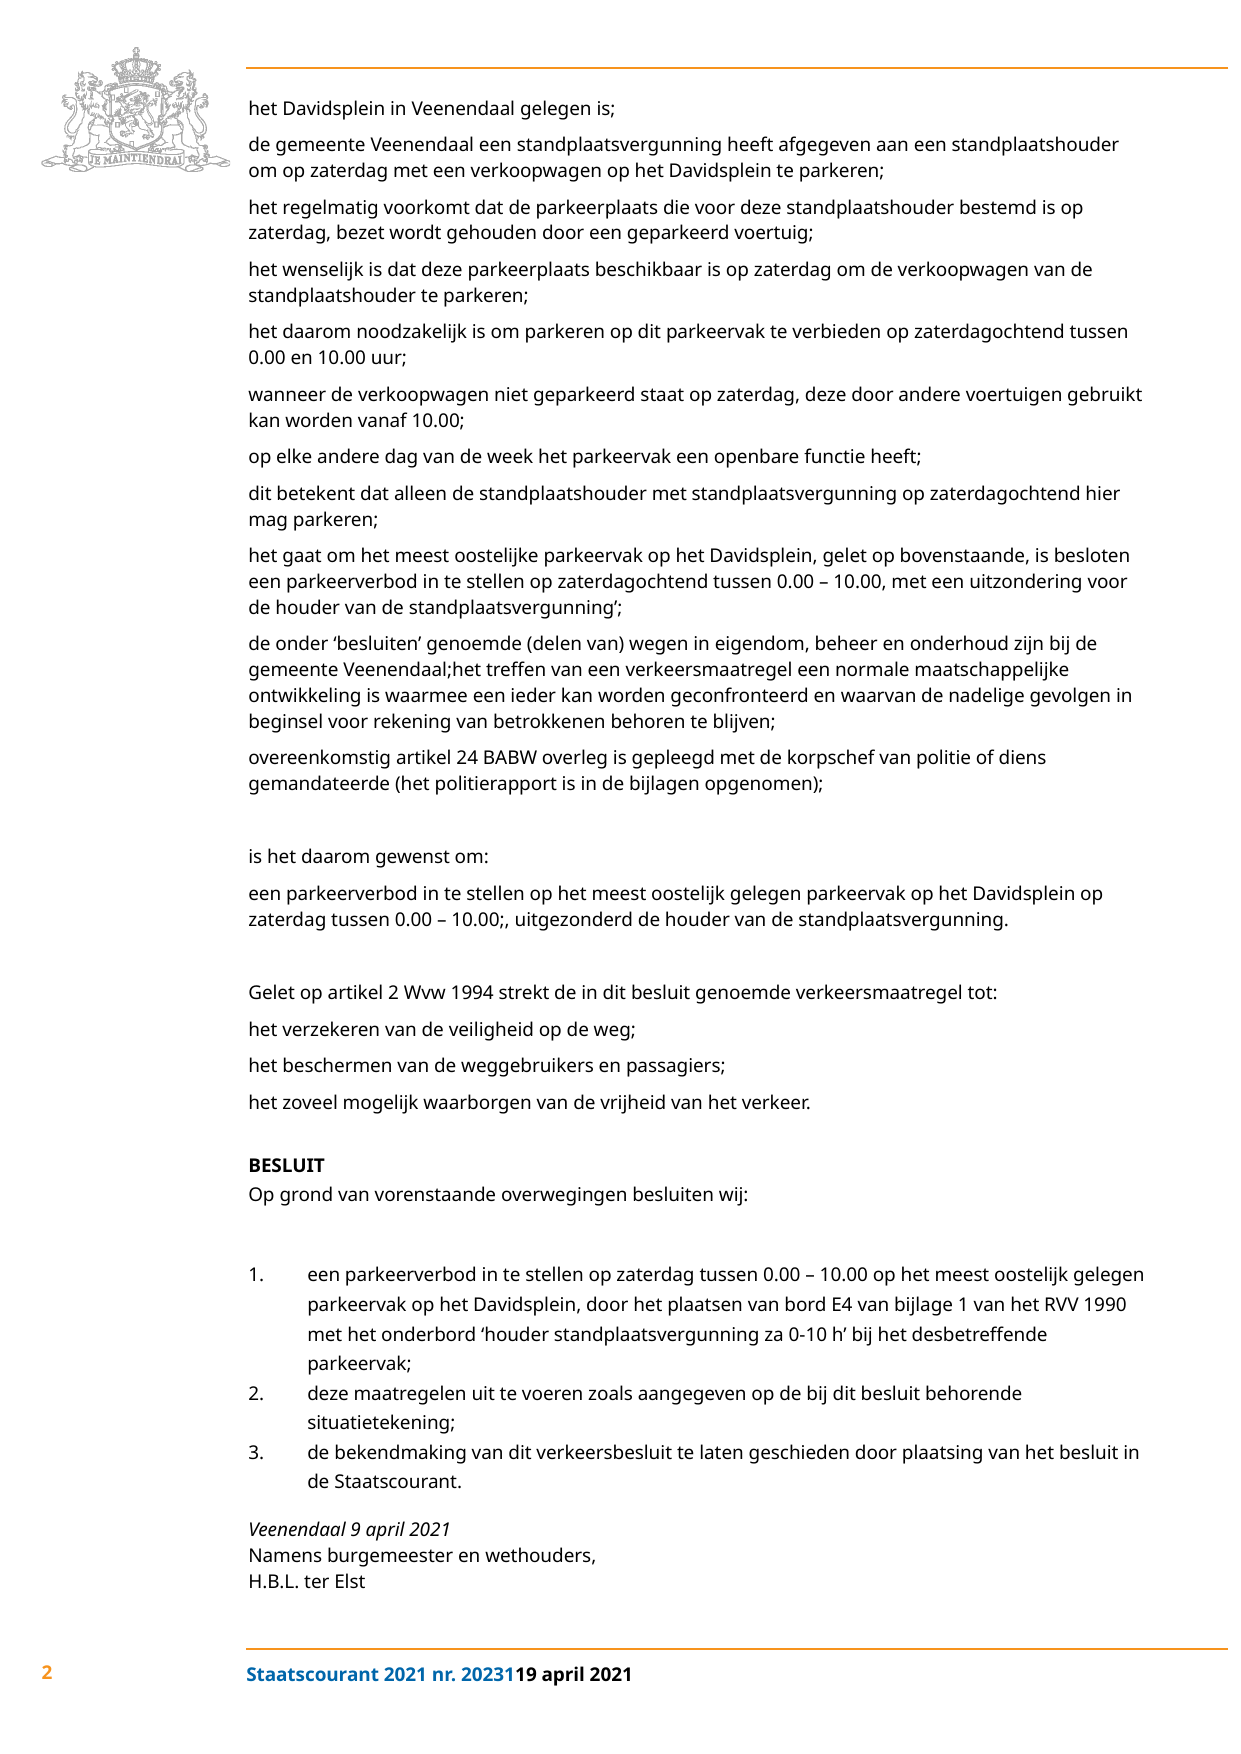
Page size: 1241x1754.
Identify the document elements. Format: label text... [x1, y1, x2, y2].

text de onder ‘besluiten’ genoemde (delen van) wegen in eigendom, beheer en onderhoud zijn bij de gemeente Veenendaal;het treffen van een verkeersmaatregel een normale maatschappelijke ontwikkeling is waarmee een ieder kan worden geconfronteerd en waarvan de nadelige gevolgen in beginsel voor rekening van betrokkenen behoren te blijven; [248, 631, 1152, 733]
text het zoveel mogelijk waarborgen van de vrijheid van het verkeer. [248, 1089, 1152, 1115]
text BESLUIT [248, 1152, 1152, 1178]
text op elke andere dag van de week het parkeervak een openbare functie heeft; [248, 443, 1152, 469]
list deze maatregelen uit te voeren zoals aangegeven op de bij dit besluit behorende situatietekening; [248, 1380, 1152, 1435]
text dit betekent dat alleen de standplaatshouder met standplaatsvergunning op zaterdagochtend hier mag parkeren; [248, 480, 1152, 532]
text het Davidsplein in Veenendaal gelegen is; [248, 95, 1152, 121]
list een parkeerverbod in te stellen op zaterdag tussen 0.00 – 10.00 op het meest oostelijk gelegen parkeervak op het Davidsplein, door het plaatsen van bord E4 van bijlage 1 van het RVV 1990 met het onderbord ‘houder standplaatsvergunning za 0-10 h’ bij het desbetreffende parkeervak; [248, 1262, 1152, 1376]
text een parkeerverbod in te stellen op het meest oostelijk gelegen parkeervak op het Davidsplein op zaterdag tussen 0.00 – 10.00;, uitgezonderd de houder van de standplaatsvergunning. [248, 880, 1152, 932]
list de bekendmaking van dit verkeersbesluit te laten geschieden door plaatsing van het besluit in de Staatscourant. [248, 1439, 1152, 1494]
text H.B.L. ter Elst [248, 1568, 1152, 1594]
text het beschermen van de weggebruikers en passagiers; [248, 1053, 1152, 1078]
text wanneer de verkoopwagen niet geparkeerd staat op zaterdag, deze door andere voertuigen gebruikt kan worden vanaf 10.00; [248, 381, 1152, 432]
text Namens burgemeester en wethouders, [248, 1542, 1152, 1568]
text overeenkomstig artikel 24 BABW overleg is gepleegd met de korpschef van politie of diens gemandateerde (het politierapport is in de bijlagen opgenomen); [248, 744, 1152, 796]
picture [41, 47, 231, 172]
text het regelmatig voorkomt dat de parkeerplaats die voor deze standplaatshouder bestemd is op zaterdag, bezet wordt gehouden door een geparkeerd voertuig; [248, 194, 1152, 245]
text het gaat om het meest oostelijke parkeervak op het Davidsplein, gelet op bovenstaande, is besloten een parkeerverbod in te stellen op zaterdagochtend tussen 0.00 – 10.00, met een uitzondering voor de houder van de standplaatsvergunning’; [248, 542, 1152, 620]
text het wenselijk is dat deze parkeerplaats beschikbaar is op zaterdag om de verkoopwagen van de standplaatshouder te parkeren; [248, 256, 1152, 308]
text de gemeente Veenendaal een standplaatsvergunning heeft afgegeven aan een standplaatshouder om op zaterdag met een verkoopwagen op het Davidsplein te parkeren; [248, 131, 1152, 183]
text Gelet op artikel 2 Wvw 1994 strekt de in dit besluit genoemde verkeersmaatregel tot: [248, 979, 1152, 1005]
text het daarom noodzakelijk is om parkeren op dit parkeervak te verbieden op zaterdagochtend tussen 0.00 en 10.00 uur; [248, 319, 1152, 370]
text is het daarom gewenst om: [248, 843, 1152, 869]
text het verzekeren van de veiligheid op de weg; [248, 1016, 1152, 1042]
text Veenendaal 9 april 2021 [248, 1516, 1152, 1542]
text Op grond van vorenstaande overwegingen besluiten wij: [248, 1182, 1152, 1207]
